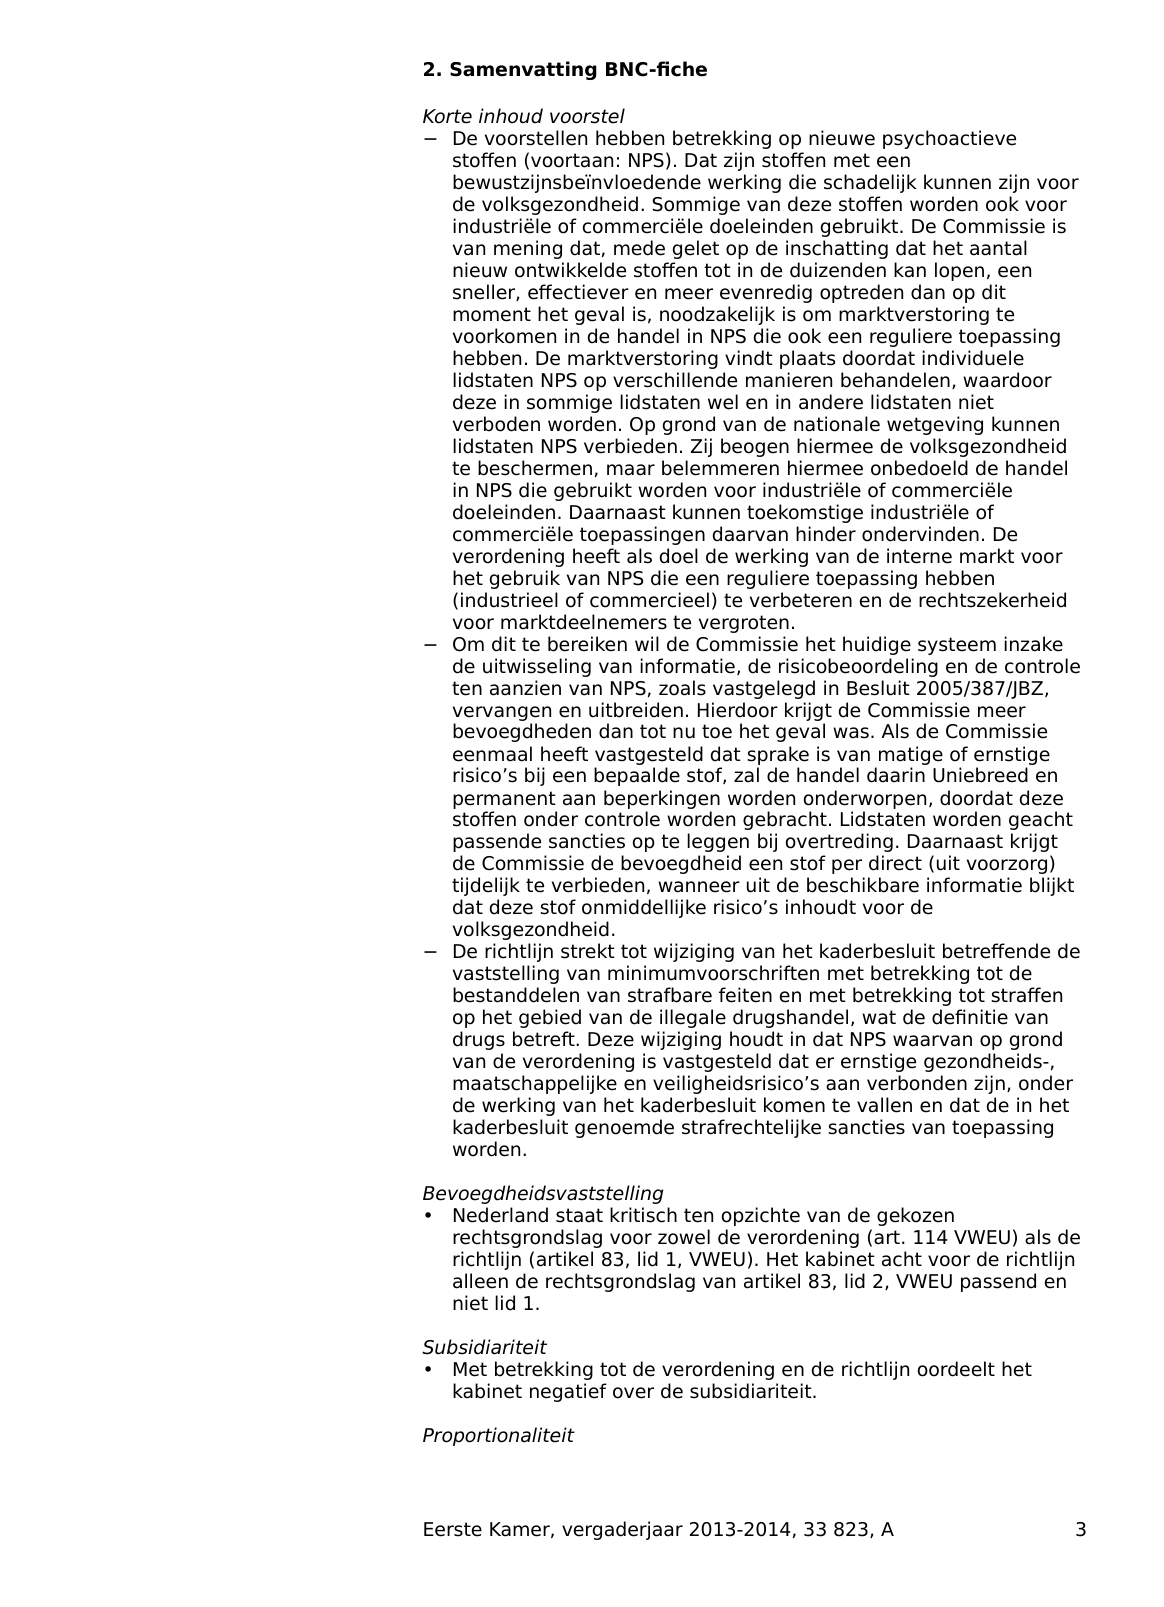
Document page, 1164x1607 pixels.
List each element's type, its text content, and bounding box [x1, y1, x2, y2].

text • Nederland staat kritisch ten opzichte van de gekozen rechtsgrondslag voor zowel de verordening (art. 114 VWEU) als de richtlijn (artikel 83, lid 1, VWEU). Het kabinet acht voor de richtlijn alleen de rechtsgrondslag van artikel 83, lid 2, VWEU passend en niet lid 1. [422, 1205, 1087, 1315]
text − Om dit te bereiken wil de Commissie het huidige systeem inzake de uitwisseling van informatie, de risicobeoordeling en de controle ten aanzien van NPS, zoals vastgelegd in Besluit 2005/387/JBZ, vervangen en uitbreiden. Hierdoor krijgt de Commissie meer bevoegdheden dan tot nu toe het geval was. Als de Commissie eenmaal heeft vastgesteld dat sprake is van matige of ernstige risico’s bij een bepaalde stof, zal de handel daarin Uniebreed en permanent aan beperkingen worden onderworpen, doordat deze stoffen onder controle worden gebracht. Lidstaten worden geacht passende sancties op te leggen bij overtreding. Daarnaast krijgt de Commissie de bevoegdheid een stof per direct (uit voorzorg) tijdelijk te verbieden, wanneer uit de beschikbare informatie blijkt dat deze stof onmiddellijke risico’s inhoudt voor de volksgezondheid. [422, 633, 1087, 941]
text Bevoegdheidsvaststelling [422, 1183, 1087, 1205]
text Proportionaliteit [422, 1425, 1087, 1447]
text Subsidiariteit [422, 1337, 1087, 1359]
subtitle 2. Samenvatting BNC-fiche [422, 59, 1087, 81]
text − De voorstellen hebben betrekking op nieuwe psychoactieve stoffen (voortaan: NPS). Dat zijn stoffen met een bewustzijnsbeïnvloedende werking die schadelijk kunnen zijn voor de volksgezondheid. Sommige van deze stoffen worden ook voor industriële of commerciële doeleinden gebruikt. De Commissie is van mening dat, mede gelet op de inschatting dat het aantal nieuw ontwikkelde stoffen tot in de duizenden kan lopen, een sneller, effectiever en meer evenredig optreden dan op dit moment het geval is, noodzakelijk is om marktverstoring te voorkomen in de handel in NPS die ook een reguliere toepassing hebben. De marktverstoring vindt plaats doordat individuele lidstaten NPS op verschillende manieren behandelen, waardoor deze in sommige lidstaten wel en in andere lidstaten niet verboden worden. Op grond van de nationale wetgeving kunnen lidstaten NPS verbieden. Zij beogen hiermee de volksgezondheid te beschermen, maar belemmeren hiermee onbedoeld de handel in NPS die gebruikt worden voor industriële of commerciële doeleinden. Daarnaast kunnen toekomstige industriële of commerciële toepassingen daarvan hinder ondervinden. De verordening heeft als doel de werking van de interne markt voor het gebruik van NPS die een reguliere toepassing hebben (industrieel of commercieel) te verbeteren en de rechtszekerheid voor marktdeelnemers te vergroten. [422, 128, 1087, 633]
text − De richtlijn strekt tot wijziging van het kaderbesluit betreffende de vaststelling van minimumvoorschriften met betrekking tot de bestanddelen van strafbare feiten en met betrekking tot straffen op het gebied van de illegale drugshandel, wat de definitie van drugs betreft. Deze wijziging houdt in dat NPS waarvan op grond van de verordening is vastgesteld dat er ernstige gezondheids-, maatschappelijke en veiligheidsrisico’s aan verbonden zijn, onder de werking van het kaderbesluit komen te vallen en dat de in het kaderbesluit genoemde strafrechtelijke sancties van toepassing worden. [422, 941, 1087, 1161]
text • Met betrekking tot de verordening en de richtlijn oordeelt het kabinet negatief over de subsidiariteit. [422, 1359, 1087, 1403]
text Korte inhoud voorstel [422, 106, 1087, 128]
